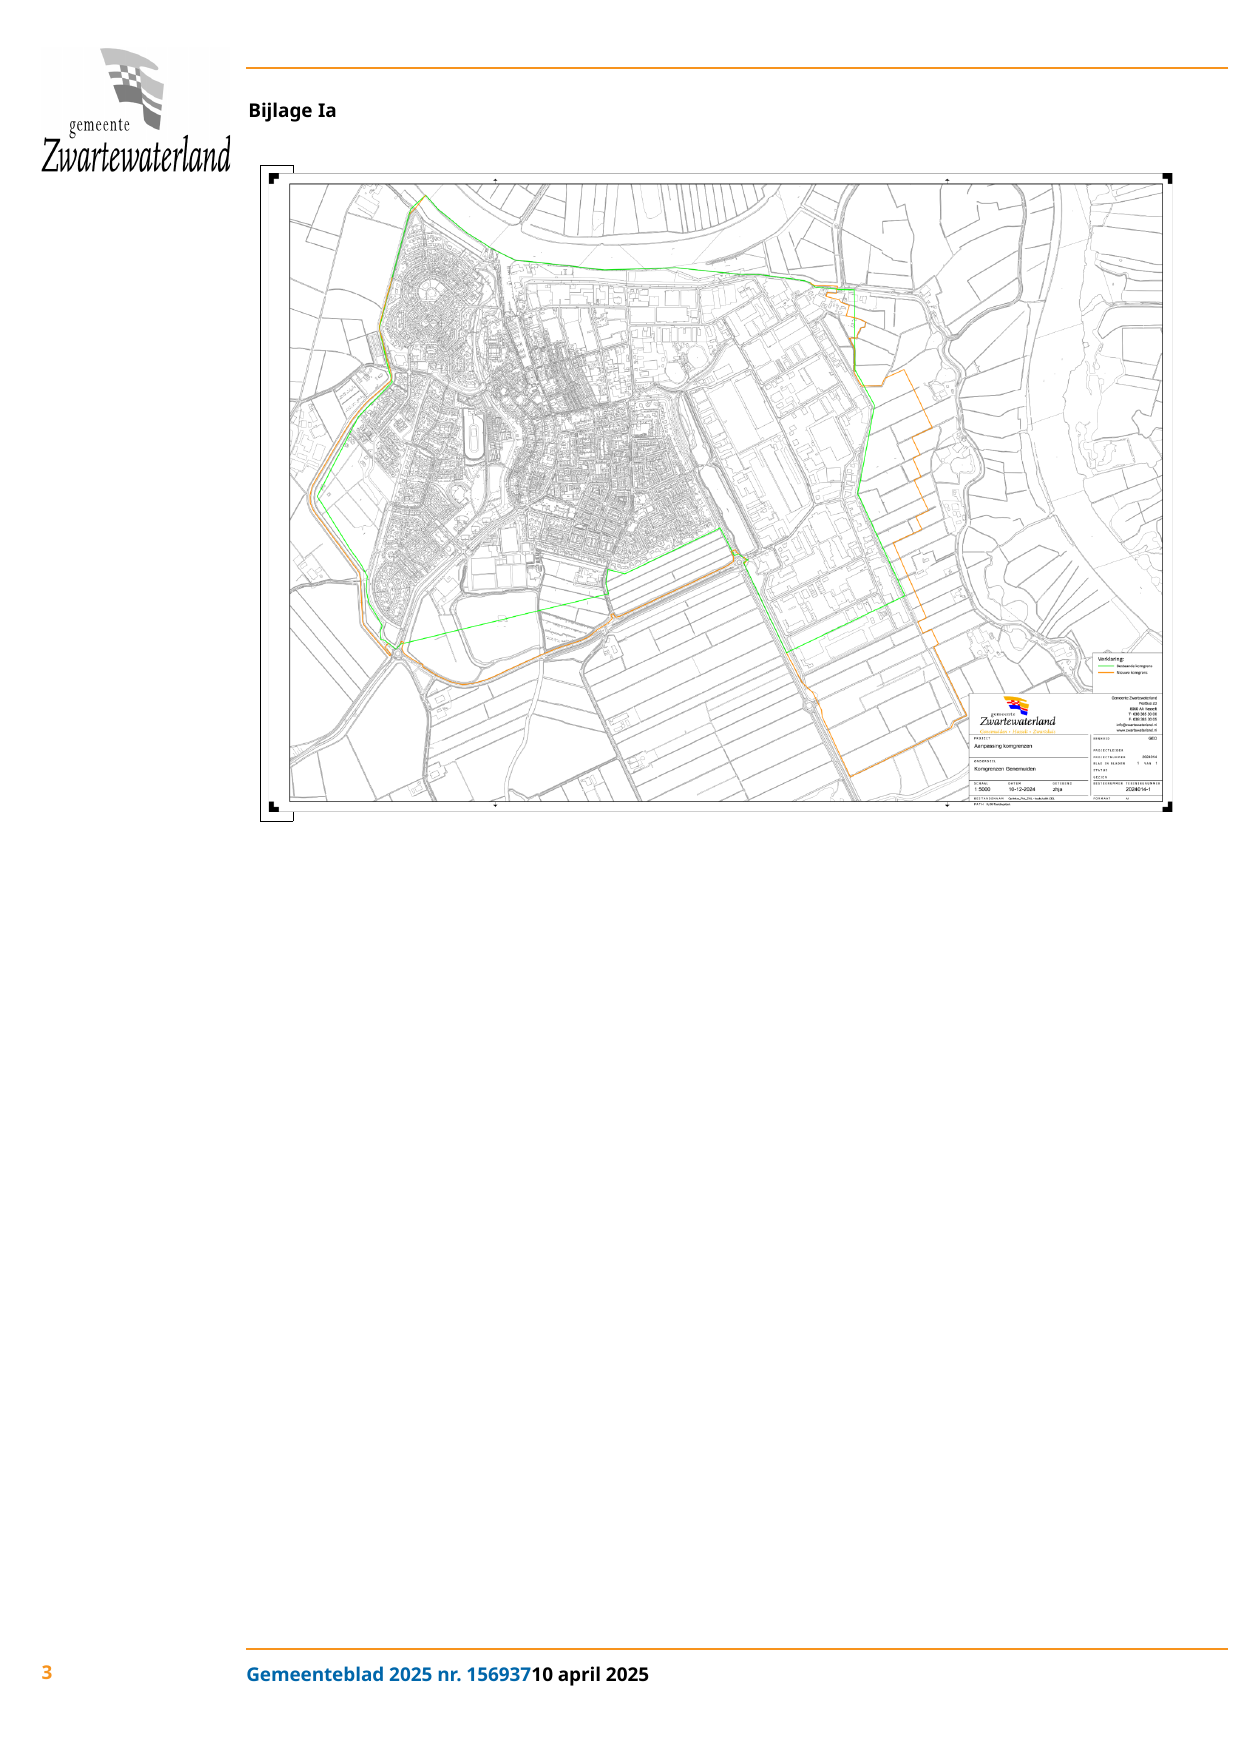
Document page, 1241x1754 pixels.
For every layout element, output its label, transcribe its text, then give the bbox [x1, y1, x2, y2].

picture [41, 47, 231, 172]
picture [268, 173, 1173, 812]
text Bijlage Ia [248, 95, 1152, 123]
